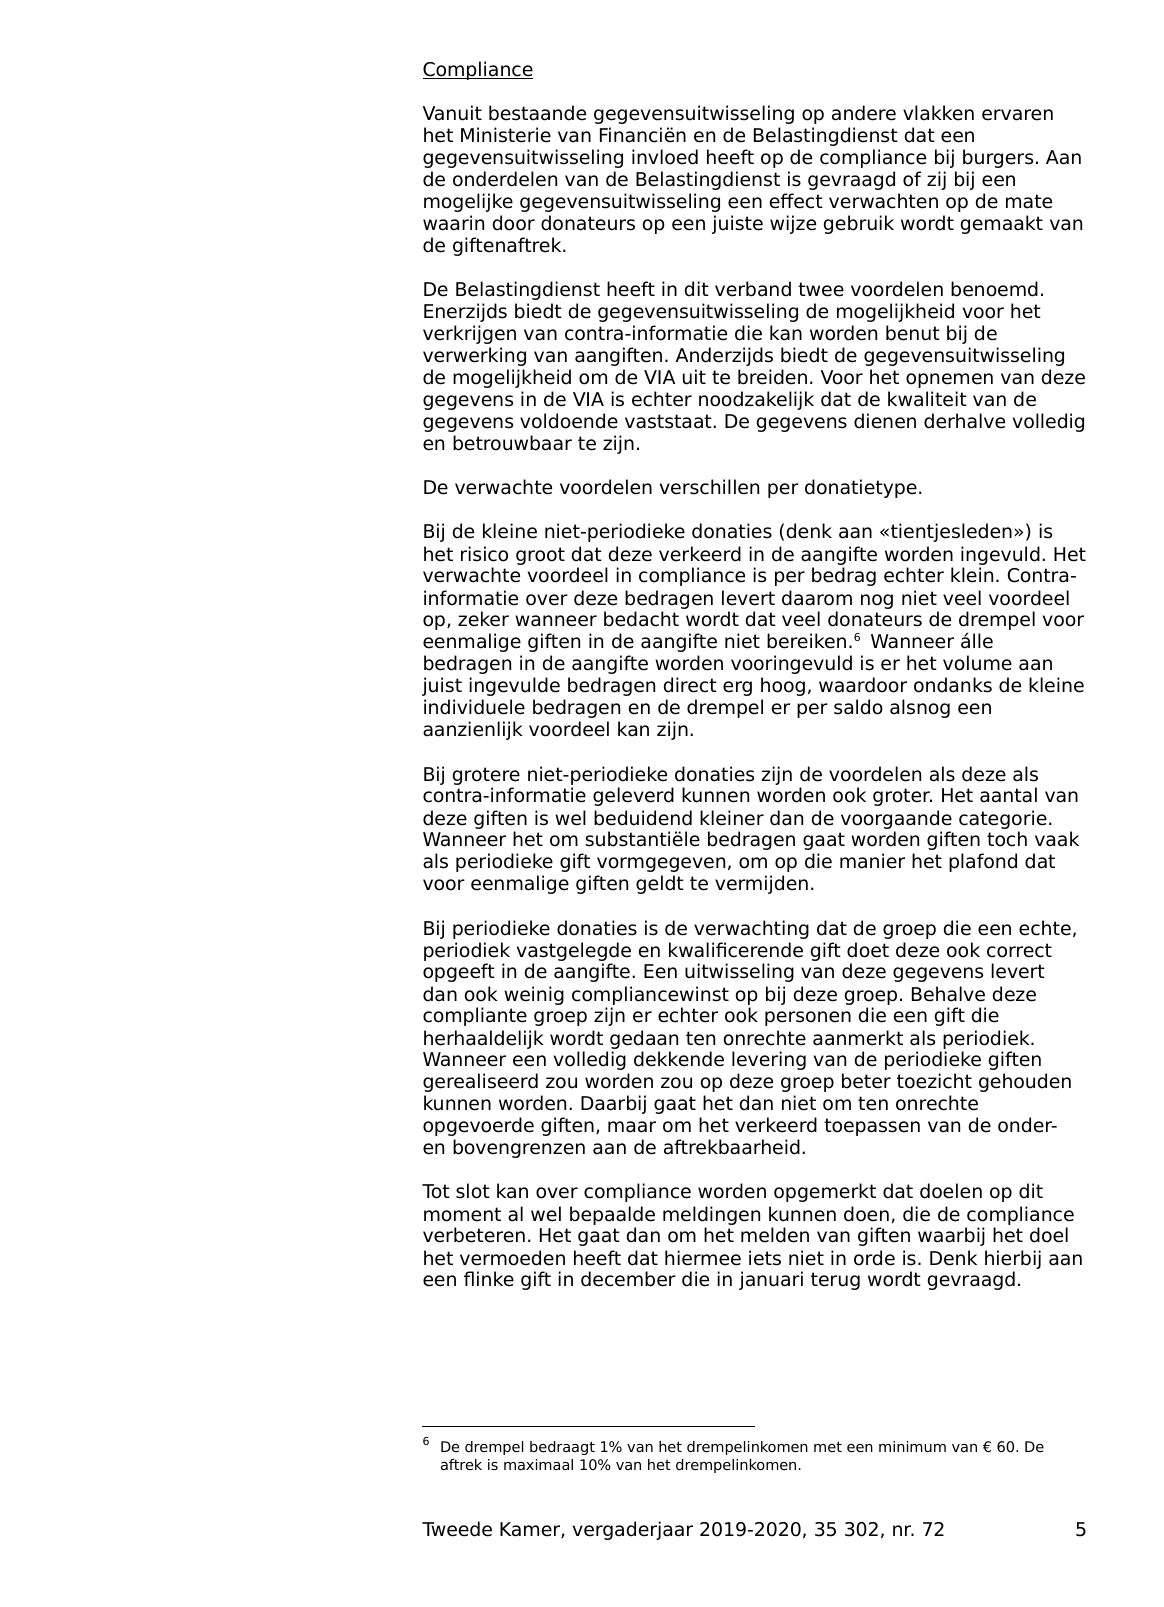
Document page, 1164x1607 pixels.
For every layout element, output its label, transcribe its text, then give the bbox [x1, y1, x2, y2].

text Vanuit bestaande gegevensuitwisseling op andere vlakken ervaren het Ministerie van Financiën en de Belastingdienst dat een gegevensuitwisseling invloed heeft op de compliance bij burgers. Aan de onderdelen van de Belastingdienst is gevraagd of zij bij een mogelijke gegevensuitwisseling een effect verwachten op de mate waarin door donateurs op een juiste wijze gebruik wordt gemaakt van de giftenaftrek. [422, 103, 1087, 257]
text De verwachte voordelen verschillen per donatietype. [422, 477, 1087, 499]
text Bij de kleine niet-periodieke donaties (denk aan «tientjesleden») is het risico groot dat deze verkeerd in de aangifte worden ingevuld. Het verwachte voordeel in compliance is per bedrag echter klein. Contra-informatie over deze bedragen levert daarom nog niet veel voordeel op, zeker wanneer bedacht wordt dat veel donateurs de drempel voor eenmalige giften in de aangifte niet bereiken. Wanneer álle bedragen in de aangifte worden vooringevuld is er het volume aan juist ingevulde bedragen direct erg hoog, waardoor ondanks de kleine individuele bedragen en de drempel er per saldo alsnog een aanzienlijk voordeel kan zijn. [422, 521, 1087, 741]
text De Belastingdienst heeft in dit verband twee voordelen benoemd. Enerzijds biedt de gegevensuitwisseling de mogelijkheid voor het verkrijgen van contra-informatie die kan worden benut bij de verwerking van aangiften. Anderzijds biedt de gegevensuitwisseling de mogelijkheid om de VIA uit te breiden. Voor het opnemen van deze gegevens in de VIA is echter noodzakelijk dat de kwaliteit van de gegevens voldoende vaststaat. De gegevens dienen derhalve volledig en betrouwbaar te zijn. [422, 279, 1087, 455]
subtitle Compliance [422, 59, 1087, 81]
text Bij periodieke donaties is de verwachting dat de groep die een echte, periodiek vastgelegde en kwalificerende gift doet deze ook correct opgeeft in de aangifte. Een uitwisseling van deze gegevens levert dan ook weinig compliancewinst op bij deze groep. Behalve deze compliante groep zijn er echter ook personen die een gift die herhaaldelijk wordt gedaan ten onrechte aanmerkt als periodiek. Wanneer een volledig dekkende levering van de periodieke giften gerealiseerd zou worden zou op deze groep beter toezicht gehouden kunnen worden. Daarbij gaat het dan niet om ten onrechte opgevoerde giften, maar om het verkeerd toepassen van de onder- en bovengrenzen aan de aftrekbaarheid. [422, 917, 1087, 1159]
text Bij grotere niet-periodieke donaties zijn de voordelen als deze als contra-informatie geleverd kunnen worden ook groter. Het aantal van deze giften is wel beduidend kleiner dan de voorgaande categorie. Wanneer het om substantiële bedragen gaat worden giften toch vaak als periodieke gift vormgegeven, om op die manier het plafond dat voor eenmalige giften geldt te vermijden. [422, 763, 1087, 895]
text Tot slot kan over compliance worden opgemerkt dat doelen op dit moment al wel bepaalde meldingen kunnen doen, die de compliance verbeteren. Het gaat dan om het melden van giften waarbij het doel het vermoeden heeft dat hiermee iets niet in orde is. Denk hierbij aan een flinke gift in december die in januari terug wordt gevraagd. [422, 1181, 1087, 1291]
text De drempel bedraagt 1% van het drempelinkomen met een minimum van € 60. De aftrek is maximaal 10% van het drempelinkomen. [422, 1435, 1087, 1474]
